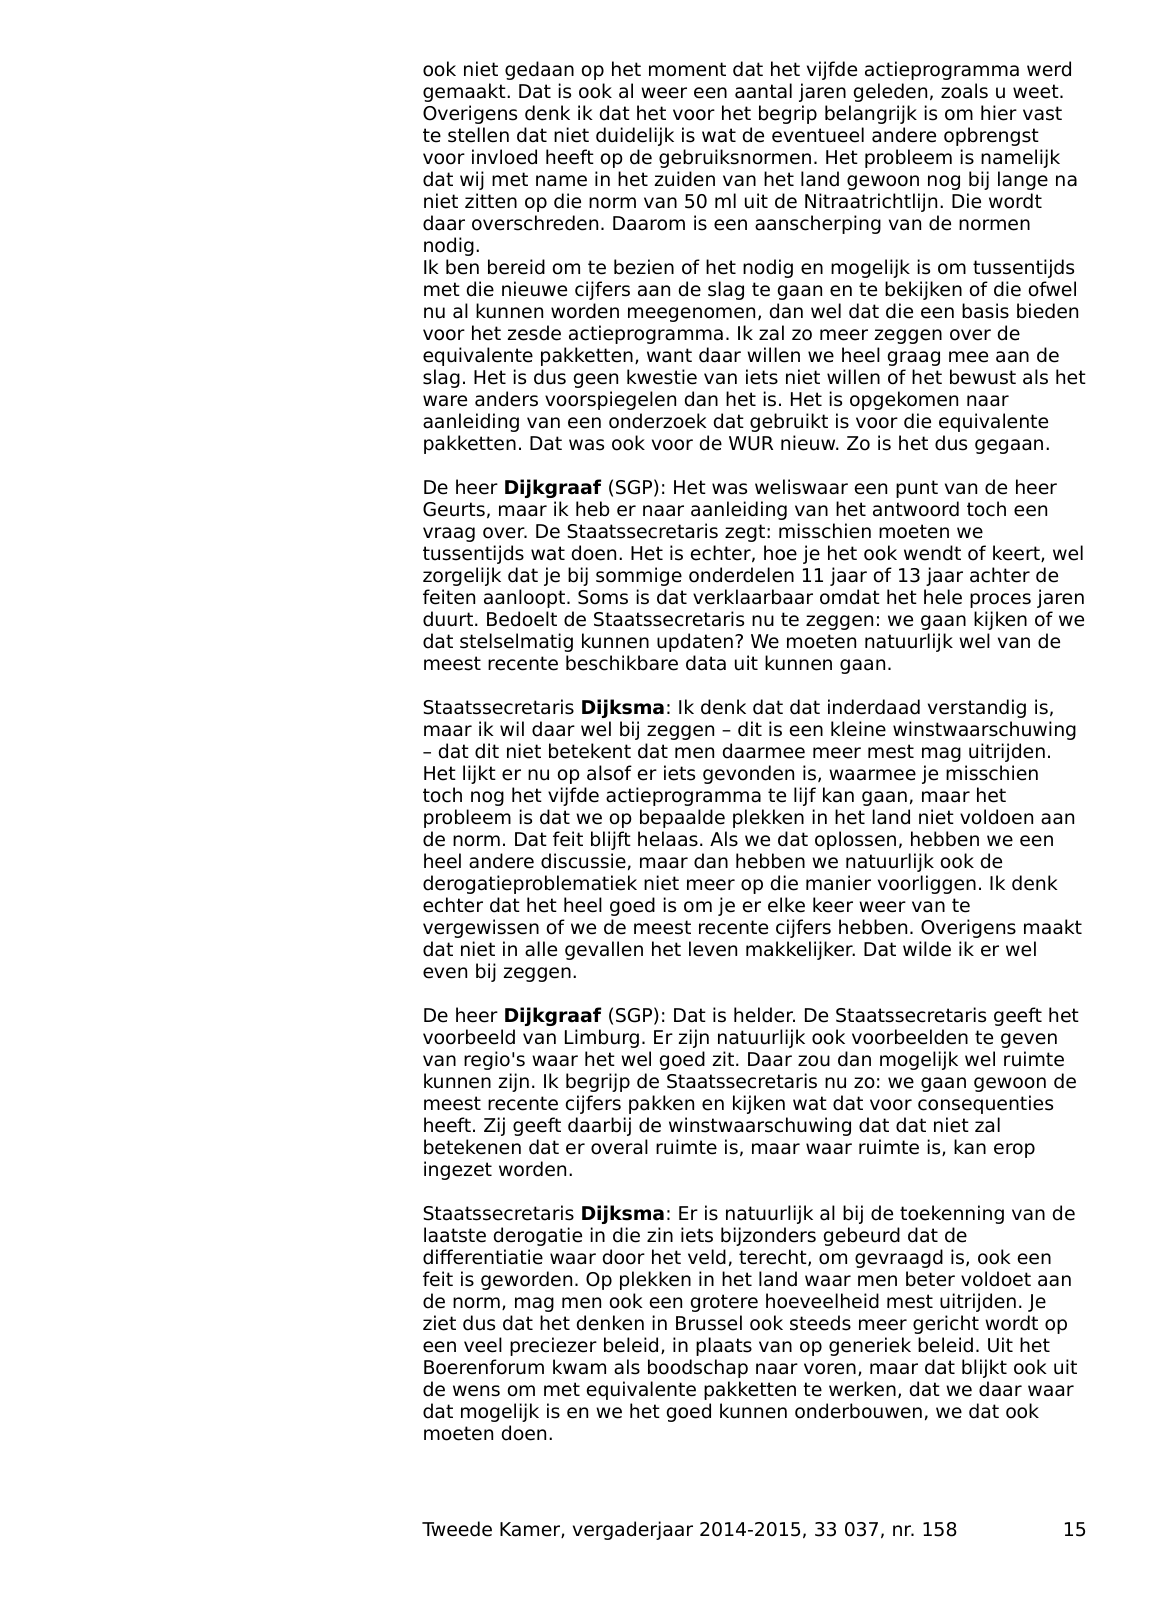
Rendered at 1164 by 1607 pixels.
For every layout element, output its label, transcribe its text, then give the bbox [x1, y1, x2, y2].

text Staatssecretaris Dijksma: Er is natuurlijk al bij de toekenning van de laatste derogatie in die zin iets bijzonders gebeurd dat de differentiatie waar door het veld, terecht, om gevraagd is, ook een feit is geworden. Op plekken in het land waar men beter voldoet aan de norm, mag men ook een grotere hoeveelheid mest uitrijden. Je ziet dus dat het denken in Brussel ook steeds meer gericht wordt op een veel preciezer beleid, in plaats van op generiek beleid. Uit het Boerenforum kwam als boodschap naar voren, maar dat blijkt ook uit de wens om met equivalente pakketten te werken, dat we daar waar dat mogelijk is en we het goed kunnen onderbouwen, we dat ook moeten doen. [422, 1203, 1087, 1444]
text ook niet gedaan op het moment dat het vijfde actieprogramma werd gemaakt. Dat is ook al weer een aantal jaren geleden, zoals u weet. Overigens denk ik dat het voor het begrip belangrijk is om hier vast te stellen dat niet duidelijk is wat de eventueel andere opbrengst voor invloed heeft op de gebruiksnormen. Het probleem is namelijk dat wij met name in het zuiden van het land gewoon nog bij lange na niet zitten op die norm van 50 ml uit de Nitraatrichtlijn. Die wordt daar overschreden. Daarom is een aanscherping van de normen nodig. [422, 59, 1087, 257]
text De heer Dijkgraaf (SGP): Dat is helder. De Staatssecretaris geeft het voorbeeld van Limburg. Er zijn natuurlijk ook voorbeelden te geven van regio's waar het wel goed zit. Daar zou dan mogelijk wel ruimte kunnen zijn. Ik begrijp de Staatssecretaris nu zo: we gaan gewoon de meest recente cijfers pakken en kijken wat dat voor consequenties heeft. Zij geeft daarbij de winstwaarschuwing dat dat niet zal betekenen dat er overal ruimte is, maar waar ruimte is, kan erop ingezet worden. [422, 1005, 1087, 1181]
text Ik ben bereid om te bezien of het nodig en mogelijk is om tussentijds met die nieuwe cijfers aan de slag te gaan en te bekijken of die ofwel nu al kunnen worden meegenomen, dan wel dat die een basis bieden voor het zesde actieprogramma. Ik zal zo meer zeggen over de equivalente pakketten, want daar willen we heel graag mee aan de slag. Het is dus geen kwestie van iets niet willen of het bewust als het ware anders voorspiegelen dan het is. Het is opgekomen naar aanleiding van een onderzoek dat gebruikt is voor die equivalente pakketten. Dat was ook voor de WUR nieuw. Zo is het dus gegaan. [422, 257, 1087, 455]
text Staatssecretaris Dijksma: Ik denk dat dat inderdaad verstandig is, maar ik wil daar wel bij zeggen – dit is een kleine winstwaarschuwing – dat dit niet betekent dat men daarmee meer mest mag uitrijden. Het lijkt er nu op alsof er iets gevonden is, waarmee je misschien toch nog het vijfde actieprogramma te lijf kan gaan, maar het probleem is dat we op bepaalde plekken in het land niet voldoen aan de norm. Dat feit blijft helaas. Als we dat oplossen, hebben we een heel andere discussie, maar dan hebben we natuurlijk ook de derogatieproblematiek niet meer op die manier voorliggen. Ik denk echter dat het heel goed is om je er elke keer weer van te vergewissen of we de meest recente cijfers hebben. Overigens maakt dat niet in alle gevallen het leven makkelijker. Dat wilde ik er wel even bij zeggen. [422, 697, 1087, 983]
text De heer Dijkgraaf (SGP): Het was weliswaar een punt van de heer Geurts, maar ik heb er naar aanleiding van het antwoord toch een vraag over. De Staatssecretaris zegt: misschien moeten we tussentijds wat doen. Het is echter, hoe je het ook wendt of keert, wel zorgelijk dat je bij sommige onderdelen 11 jaar of 13 jaar achter de feiten aanloopt. Soms is dat verklaarbaar omdat het hele proces jaren duurt. Bedoelt de Staatssecretaris nu te zeggen: we gaan kijken of we dat stelselmatig kunnen updaten? We moeten natuurlijk wel van de meest recente beschikbare data uit kunnen gaan. [422, 477, 1087, 675]
